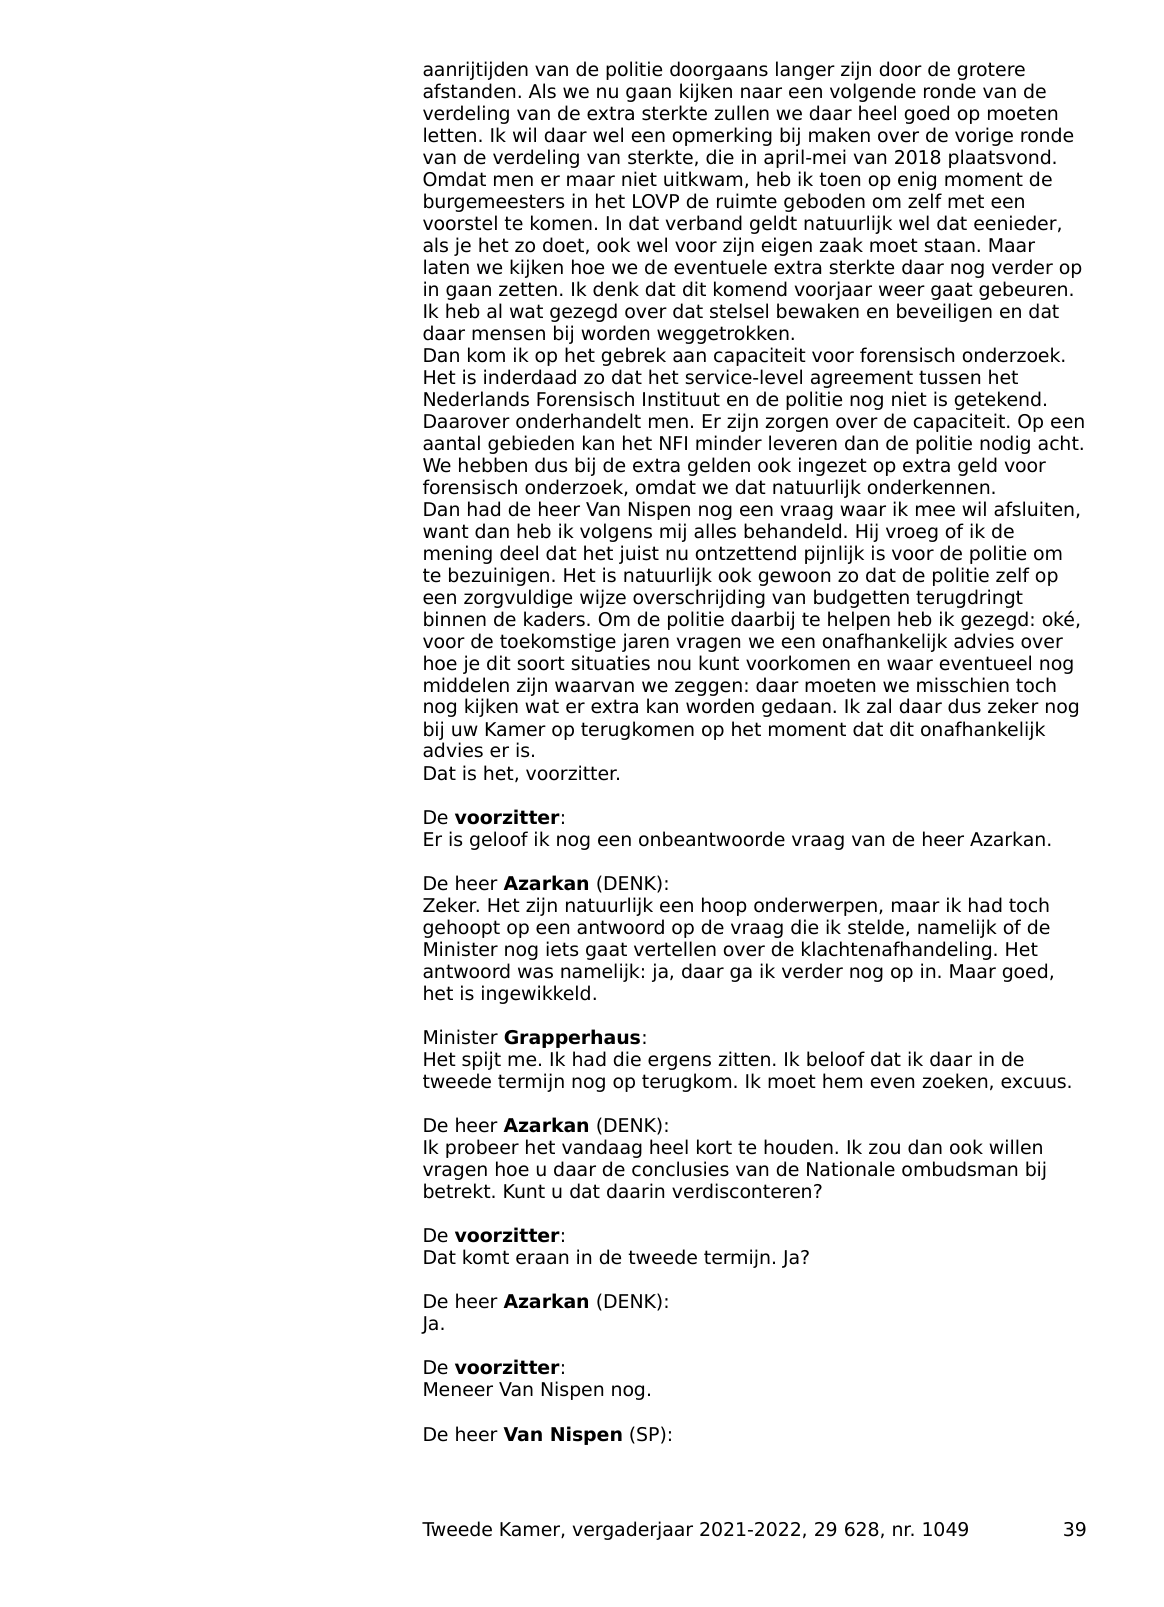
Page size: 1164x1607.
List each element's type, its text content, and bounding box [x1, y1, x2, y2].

text Zeker. Het zijn natuurlijk een hoop onderwerpen, maar ik had toch gehoopt op een antwoord op de vraag die ik stelde, namelijk of de Minister nog iets gaat vertellen over de klachtenafhandeling. Het antwoord was namelijk: ja, daar ga ik verder nog op in. Maar goed, het is ingewikkeld. [422, 895, 1087, 1004]
text Ik probeer het vandaag heel kort te houden. Ik zou dan ook willen vragen hoe u daar de conclusies van de Nationale ombudsman bij betrekt. Kunt u dat daarin verdisconteren? [422, 1137, 1087, 1203]
text Dat is het, voorzitter. [422, 762, 1087, 784]
text Ja. [422, 1313, 1087, 1335]
text Minister Grapperhaus: [422, 1027, 1087, 1049]
text Het spijt me. Ik had die ergens zitten. Ik beloof dat ik daar in de tweede termijn nog op terugkom. Ik moet hem even zoeken, excuus. [422, 1049, 1087, 1093]
text De heer Van Nispen (SP): [422, 1423, 1087, 1445]
text Dat komt eraan in de tweede termijn. Ja? [422, 1247, 1087, 1269]
text Dan had de heer Van Nispen nog een vraag waar ik mee wil afsluiten, want dan heb ik volgens mij alles behandeld. Hij vroeg of ik de mening deel dat het juist nu ontzettend pijnlijk is voor de politie om te bezuinigen. Het is natuurlijk ook gewoon zo dat de politie zelf op een zorgvuldige wijze overschrijding van budgetten terugdringt binnen de kaders. Om de politie daarbij te helpen heb ik gezegd: oké, voor de toekomstige jaren vragen we een onafhankelijk advies over hoe je dit soort situaties nou kunt voorkomen en waar eventueel nog middelen zijn waarvan we zeggen: daar moeten we misschien toch nog kijken wat er extra kan worden gedaan. Ik zal daar dus zeker nog bij uw Kamer op terugkomen op het moment dat dit onafhankelijk advies er is. [422, 499, 1087, 762]
text De heer Azarkan (DENK): [422, 1291, 1087, 1313]
text Ik heb al wat gezegd over dat stelsel bewaken en beveiligen en dat daar mensen bij worden weggetrokken. [422, 301, 1087, 345]
text Meneer Van Nispen nog. [422, 1379, 1087, 1401]
text aanrijtijden van de politie doorgaans langer zijn door de grotere afstanden. Als we nu gaan kijken naar een volgende ronde van de verdeling van de extra sterkte zullen we daar heel goed op moeten letten. Ik wil daar wel een opmerking bij maken over de vorige ronde van de verdeling van sterkte, die in april-mei van 2018 plaatsvond. Omdat men er maar niet uitkwam, heb ik toen op enig moment de burgemeesters in het LOVP de ruimte geboden om zelf met een voorstel te komen. In dat verband geldt natuurlijk wel dat eenieder, als je het zo doet, ook wel voor zijn eigen zaak moet staan. Maar laten we kijken hoe we de eventuele extra sterkte daar nog verder op in gaan zetten. Ik denk dat dit komend voorjaar weer gaat gebeuren. [422, 59, 1087, 301]
text De heer Azarkan (DENK): [422, 873, 1087, 895]
text Dan kom ik op het gebrek aan capaciteit voor forensisch onderzoek. Het is inderdaad zo dat het service-level agreement tussen het Nederlands Forensisch Instituut en de politie nog niet is getekend. Daarover onderhandelt men. Er zijn zorgen over de capaciteit. Op een aantal gebieden kan het NFI minder leveren dan de politie nodig acht. We hebben dus bij de extra gelden ook ingezet op extra geld voor forensisch onderzoek, omdat we dat natuurlijk onderkennen. [422, 345, 1087, 499]
text Er is geloof ik nog een onbeantwoorde vraag van de heer Azarkan. [422, 828, 1087, 851]
text De voorzitter: [422, 1357, 1087, 1379]
text De heer Azarkan (DENK): [422, 1115, 1087, 1137]
text De voorzitter: [422, 807, 1087, 828]
text De voorzitter: [422, 1225, 1087, 1247]
